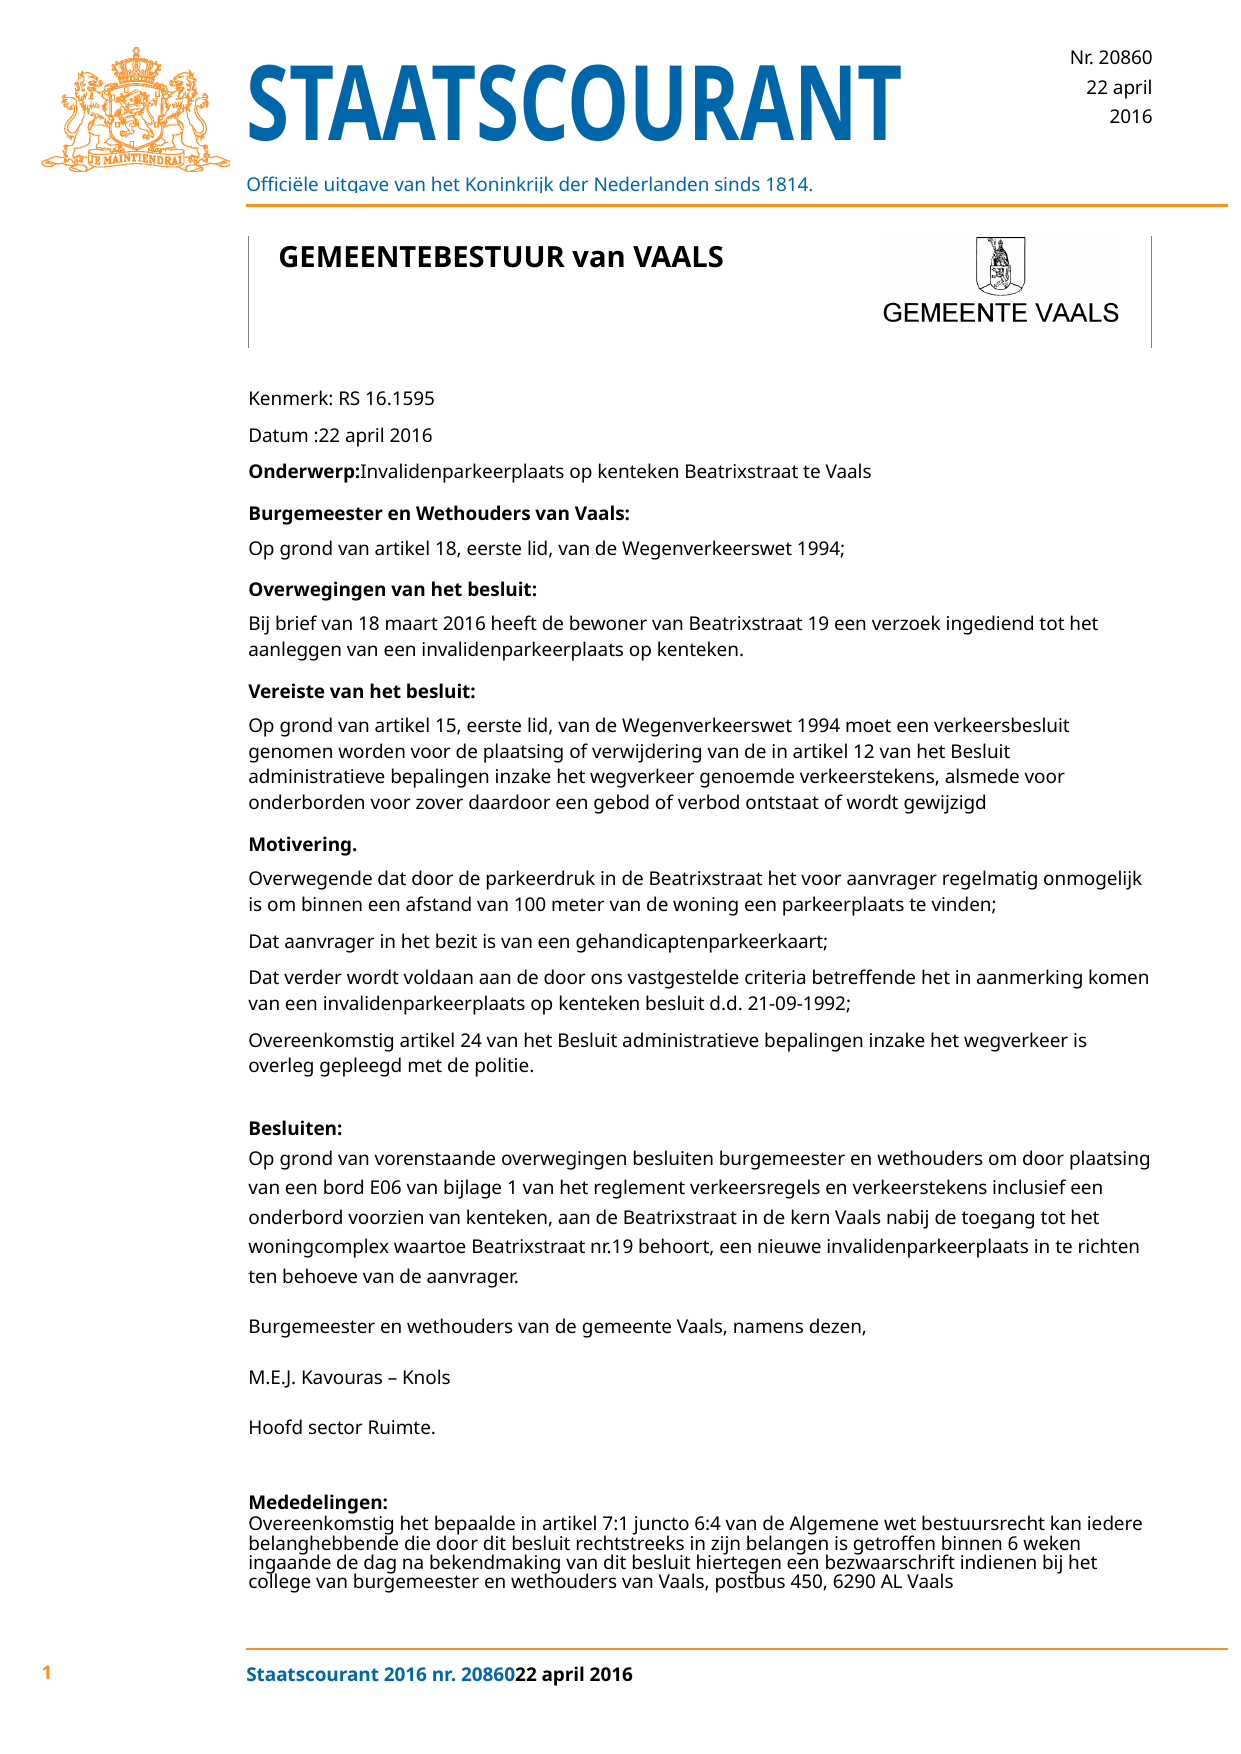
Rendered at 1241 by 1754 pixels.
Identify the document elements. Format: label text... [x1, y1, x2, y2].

text Bij brief van 18 maart 2016 heeft de bewoner van Beatrixstraat 19 een verzoek ingediend tot het aanleggen van een invalidenparkeerplaats op kenteken. [248, 611, 1152, 662]
text Overwegende dat door de parkeerdruk in de Beatrixstraat het voor aanvrager regelmatig onmogelijk is om binnen een afstand van 100 meter van de woning een parkeerplaats te vinden; [248, 865, 1152, 917]
text Onderwerp:Invalidenparkeerplaats op kenteken Beatrixstraat te Vaals [248, 459, 1152, 484]
text Dat verder wordt voldaan aan de door ons vastgestelde criteria betreffende het in aanmerking komen van een invalidenparkeerplaats op kenteken besluit d.d. 21-09-1992; [248, 964, 1152, 1016]
text Op grond van artikel 18, eerste lid, van de Wegenverkeerswet 1994; [248, 535, 1152, 560]
text Overeenkomstig het bepaalde in artikel 7:1 juncto 6:4 van de Algemene wet bestuursrecht kan iedere belanghebbende die door dit besluit rechtstreeks in zijn belangen is getroffen binnen 6 weken ingaande de dag na bekendmaking van dit besluit hiertegen een bezwaarschrift indienen bij het college van burgemeester en wethouders van Vaals, postbus 450, 6290 AL Vaals [248, 1515, 1152, 1592]
text Mededelingen: [248, 1489, 1152, 1515]
table_header GEMEENTEBESTUUR van VAALS [249, 236, 850, 348]
picture [882, 236, 1119, 322]
text Besluiten: [248, 1115, 1152, 1141]
text Datum :22 april 2016 [248, 422, 1152, 448]
text Vereiste van het besluit: [248, 678, 1152, 704]
text Hoofd sector Ruimte. [248, 1414, 1152, 1440]
text Overeenkomstig artikel 24 van het Besluit administratieve bepalingen inzake het wegverkeer is overleg gepleegd met de politie. [248, 1027, 1152, 1078]
text Op grond van vorenstaande overwegingen besluiten burgemeester en wethouders om door plaatsing van een bord E06 van bijlage 1 van het reglement verkeersregels en verkeerstekens inclusief een onderbord voorzien van kenteken, aan de Beatrixstraat in de kern Vaals nabij de toegang tot het woningcomplex waartoe Beatrixstraat nr.19 behoort, een nieuwe invalidenparkeerplaats in te richten ten behoeve van de aanvrager. [248, 1145, 1152, 1289]
text Burgemeester en Wethouders van Vaals: [248, 501, 1152, 526]
text Overwegingen van het besluit: [248, 577, 1152, 602]
text Burgemeester en wethouders van de gemeente Vaals, namens dezen, [248, 1314, 1152, 1339]
picture [41, 47, 231, 172]
text M.E.J. Kavouras – Knols [248, 1364, 1152, 1390]
text Dat aanvrager in het bezit is van een gehandicaptenparkeerkaart; [248, 928, 1152, 953]
table_header [850, 236, 1151, 348]
text Kenmerk: RS 16.1595 [248, 385, 1152, 411]
text Op grond van artikel 15, eerste lid, van de Wegenverkeerswet 1994 moet een verkeersbesluit genomen worden voor de plaatsing of verwijdering van de in artikel 12 van het Besluit administratieve bepalingen inzake het wegverkeer genoemde verkeerstekens, alsmede voor onderborden voor zover daardoor een gebod of verbod ontstaat of wordt gewijzigd [248, 712, 1152, 815]
text Motivering. [248, 831, 1152, 857]
